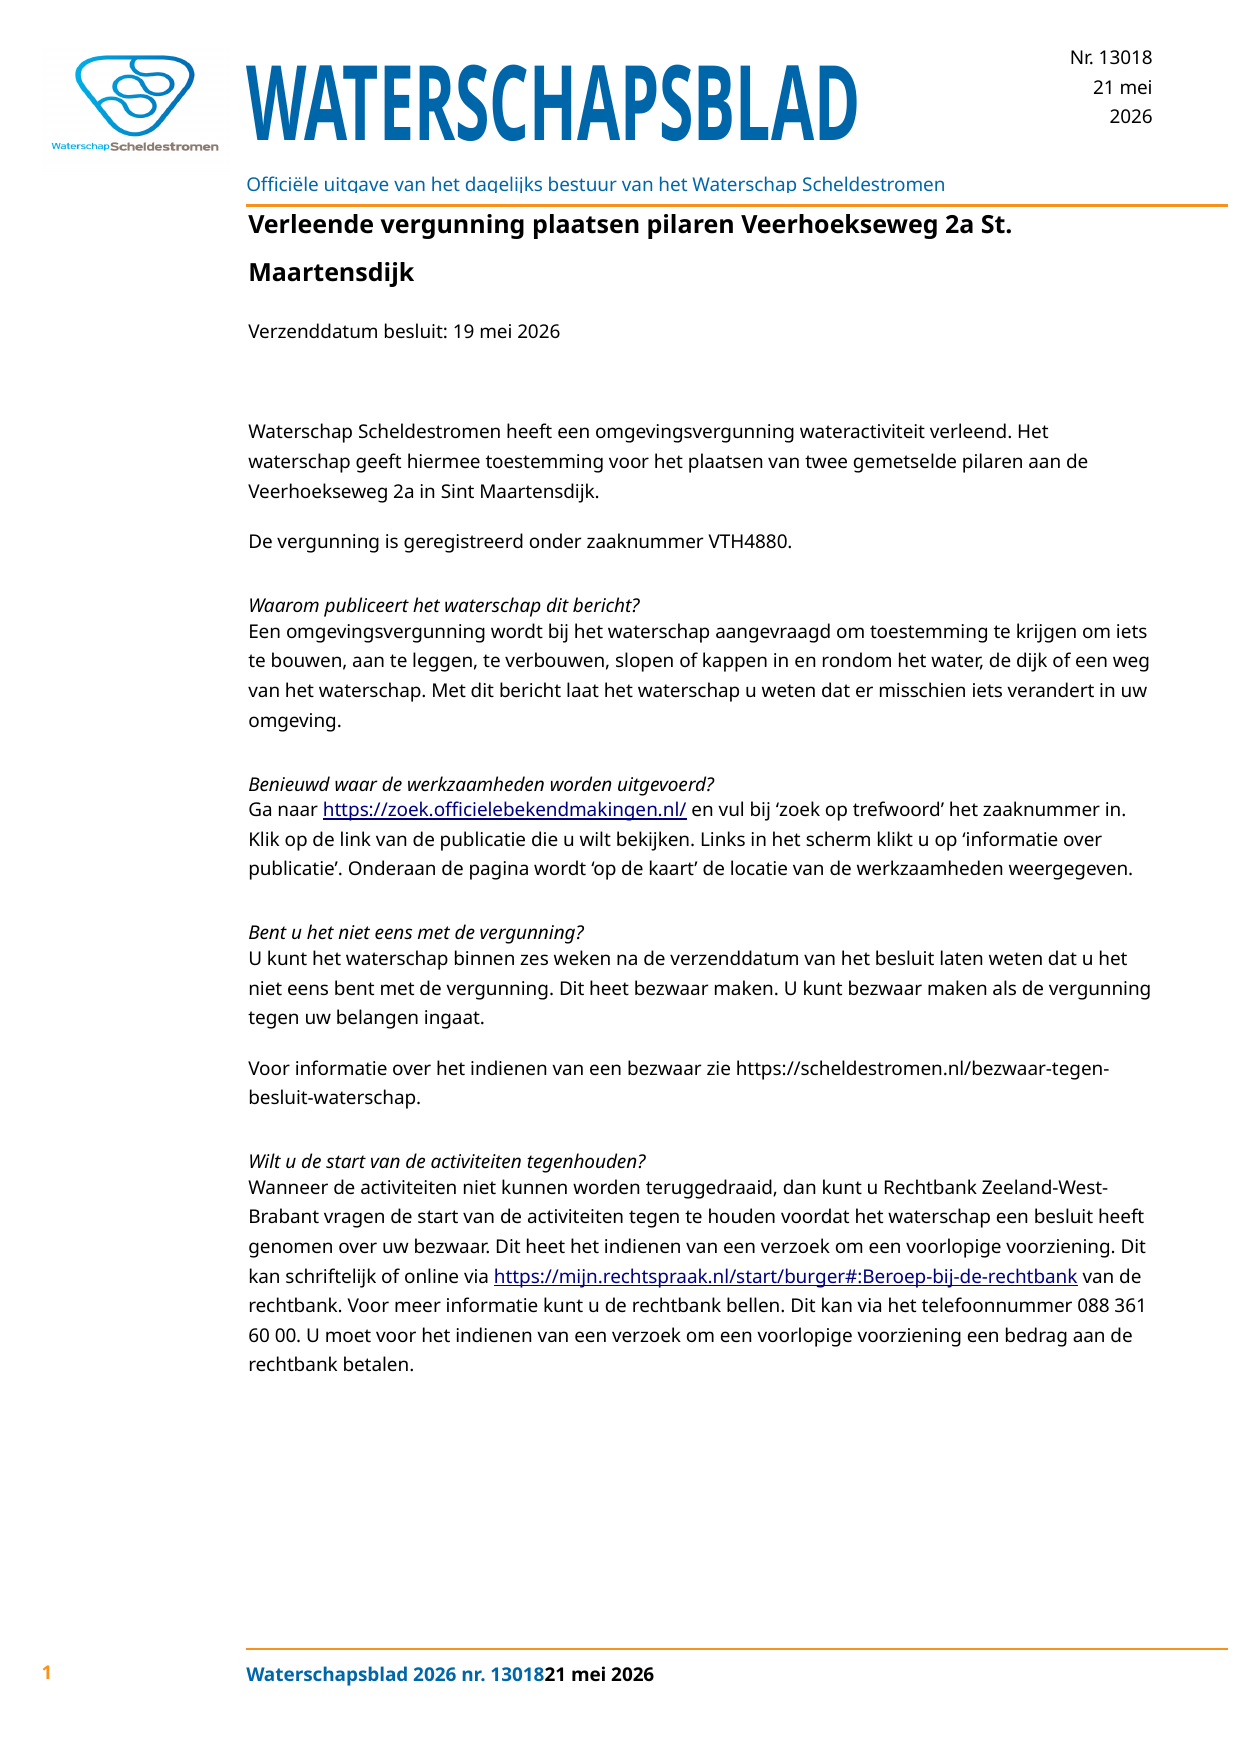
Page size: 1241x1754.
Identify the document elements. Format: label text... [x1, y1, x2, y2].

text Wanneer de activiteiten niet kunnen worden teruggedraaid, dan kunt u Rechtbank Zeeland-West-Brabant vragen de start van de activiteiten tegen te houden voordat het waterschap een besluit heeft genomen over uw bezwaar. Dit heet het indienen van een verzoek om een voorlopige voorziening. Dit kan schriftelijk of online via https://mijn.rechtspraak.nl/start/burger#:Beroep-bij-de-rechtbank van de rechtbank. Voor meer informatie kunt u de rechtbank bellen. Dit kan via het telefoonnummer 088 361 60 00. U moet voor het indienen van een verzoek om een voorlopige voorziening een bedrag aan de rechtbank betalen. [248, 1174, 1152, 1377]
text Verzenddatum besluit: 19 mei 2026 [248, 318, 1152, 344]
text Waterschap Scheldestromen heeft een omgevingsvergunning wateractiviteit verleend. Het waterschap geeft hiermee toestemming voor het plaatsen van twee gemetselde pilaren aan de Veerhoekseweg 2a in Sint Maartensdijk. [248, 419, 1152, 504]
text Waarom publiceert het waterschap dit bericht? [248, 592, 1152, 618]
text Een omgevingsvergunning wordt bij het waterschap aangevraagd om toestemming te krijgen om iets te bouwen, aan te leggen, te verbouwen, slopen of kappen in en rondom het water, de dijk of een weg van het waterschap. Met dit bericht laat het waterschap u weten dat er misschien iets verandert in uw omgeving. [248, 618, 1152, 732]
text Voor informatie over het indienen van een bezwaar zie https://scheldestromen.nl/bezwaar-tegen-besluit-waterschap. [248, 1055, 1152, 1110]
text De vergunning is geregistreerd onder zaaknummer VTH4880. [248, 528, 1152, 554]
text Wilt u de start van de activiteiten tegenhouden? [248, 1148, 1152, 1174]
text Benieuwd waar de werkzaamheden worden uitgevoerd? [248, 771, 1152, 796]
picture [41, 47, 231, 172]
text Ga naar https://zoek.officielebekendmakingen.nl/ en vul bij ‘zoek op trefwoord’ het zaaknummer in. Klik op de link van de publicatie die u wilt bekijken. Links in het scherm klikt u op ‘informatie over publicatie’. Onderaan de pagina wordt ‘op de kaart’ de locatie van de werkzaamheden weergegeven. [248, 796, 1152, 881]
text U kunt het waterschap binnen zes weken na de verzenddatum van het besluit laten weten dat u het niet eens bent met de vergunning. Dit heet bezwaar maken. U kunt bezwaar maken als de vergunning tegen uw belangen ingaat. [248, 945, 1152, 1030]
text Verleende vergunning plaatsen pilaren Veerhoekseweg 2a St. Maartensdijk [248, 207, 1152, 288]
text Bent u het niet eens met de vergunning? [248, 919, 1152, 945]
